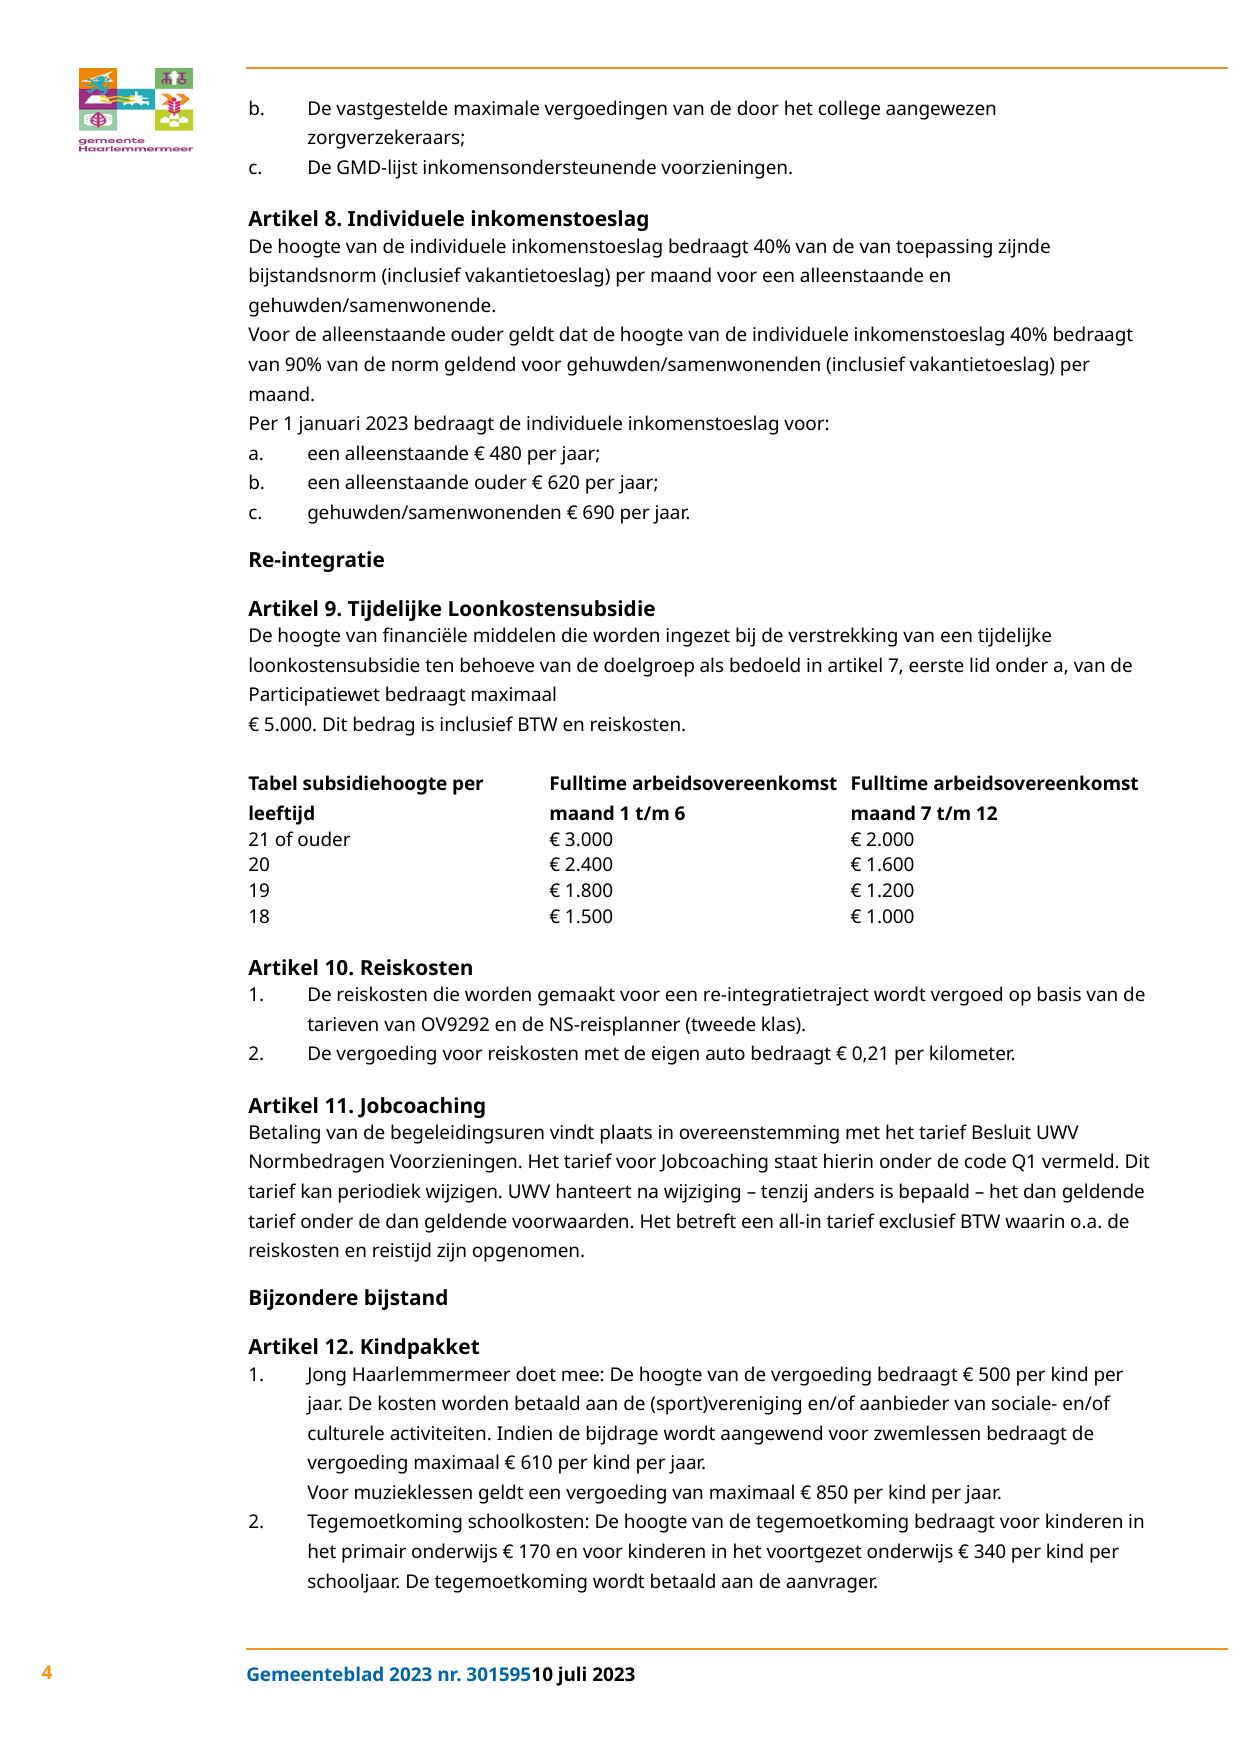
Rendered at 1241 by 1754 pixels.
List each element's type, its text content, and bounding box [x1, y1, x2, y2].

list gehuwden/samenwonenden € 690 per jaar. [248, 499, 1152, 525]
table_cell € 1.600 [850, 851, 1152, 877]
text € 5.000. Dit bedrag is inclusief BTW en reiskosten. [248, 711, 1152, 737]
table_cell € 1.200 [850, 877, 1152, 903]
list Voor muzieklessen geldt een vergoeding van maximaal € 850 per kind per jaar. [248, 1479, 1152, 1505]
table_cell € 1.000 [850, 903, 1152, 929]
text Per 1 januari 2023 bedraagt de individuele inkomenstoeslag voor: [248, 410, 1152, 436]
table_cell € 1.500 [549, 903, 850, 929]
list De reiskosten die worden gemaakt voor een re-integratietraject wordt vergoed op basis van de tarieven van OV9292 en de NS-reisplanner (tweede klas). [248, 981, 1152, 1036]
text Bijzondere bijstand [248, 1283, 1152, 1312]
table_header Tabel subsidiehoogte per leeftijd [248, 770, 549, 826]
text Artikel 12. Kindpakket [248, 1332, 1152, 1361]
text De hoogte van financiële middelen die worden ingezet bij de verstrekking van een tijdelijke loonkostensubsidie ten behoeve van de doelgroep als bedoeld in artikel 7, eerste lid onder a, van de Participatiewet bedraagt maximaal [248, 622, 1152, 707]
list een alleenstaande € 480 per jaar; [248, 440, 1152, 466]
text De hoogte van de individuele inkomenstoeslag bedraagt 40% van de van toepassing zijnde bijstandsnorm (inclusief vakantietoeslag) per maand voor een alleenstaande en gehuwden/samenwonende. [248, 233, 1152, 318]
list De vastgestelde maximale vergoedingen van de door het college aangewezen zorgverzekeraars; [248, 95, 1152, 150]
table_cell 19 [248, 877, 549, 903]
text Artikel 11. Jobcoaching [248, 1091, 1152, 1119]
table_cell € 2.400 [549, 851, 850, 877]
list Tegemoetkoming schoolkosten: De hoogte van de tegemoetkoming bedraagt voor kinderen in het primair onderwijs € 170 en voor kinderen in het voortgezet onderwijs € 340 per kind per schooljaar. De tegemoetkoming wordt betaald aan de aanvrager. [248, 1509, 1152, 1594]
table_cell € 1.800 [549, 877, 850, 903]
table_header Fulltime arbeidsovereenkomst maand 7 t/m 12 [850, 770, 1152, 826]
table_cell € 3.000 [549, 826, 850, 851]
text Re-integratie [248, 545, 1152, 573]
text Voor de alleenstaande ouder geldt dat de hoogte van de individuele inkomenstoeslag 40% bedraagt van 90% van de norm geldend voor gehuwden/samenwonenden (inclusief vakantietoeslag) per maand. [248, 322, 1152, 406]
text Betaling van de begeleidingsuren vindt plaats in overeenstemming met het tarief Besluit UWV Normbedragen Voorzieningen. Het tarief voor Jobcoaching staat hierin onder de code Q1 vermeld. Dit tarief kan periodiek wijzigen. UWV hanteert na wijziging – tenzij anders is bepaald – het dan geldende tarief onder de dan geldende voorwaarden. Het betreft een all-in tarief exclusief BTW waarin o.a. de reiskosten en reistijd zijn opgenomen. [248, 1119, 1152, 1263]
table_cell € 2.000 [850, 826, 1152, 851]
table_header Fulltime arbeidsovereenkomst maand 1 t/m 6 [549, 770, 850, 826]
picture [41, 47, 231, 172]
text Artikel 10. Reiskosten [248, 953, 1152, 981]
table_cell 18 [248, 903, 549, 929]
text Artikel 9. Tijdelijke Loonkostensubsidie [248, 594, 1152, 622]
list een alleenstaande ouder € 620 per jaar; [248, 469, 1152, 495]
text Artikel 8. Individuele inkomenstoeslag [248, 204, 1152, 233]
list De vergoeding voor reiskosten met de eigen auto bedraagt € 0,21 per kilometer. [248, 1040, 1152, 1066]
table_cell 20 [248, 851, 549, 877]
table_cell 21 of ouder [248, 826, 549, 851]
list De GMD-lijst inkomensondersteunende voorzieningen. [248, 154, 1152, 180]
list Jong Haarlemmermeer doet mee: De hoogte van de vergoeding bedraagt € 500 per kind per jaar. De kosten worden betaald aan de (sport)vereniging en/of aanbieder van sociale- en/of culturele activiteiten. Indien de bijdrage wordt aangewend voor zwemlessen bedraagt de vergoeding maximaal € 610 per kind per jaar. [248, 1361, 1152, 1475]
